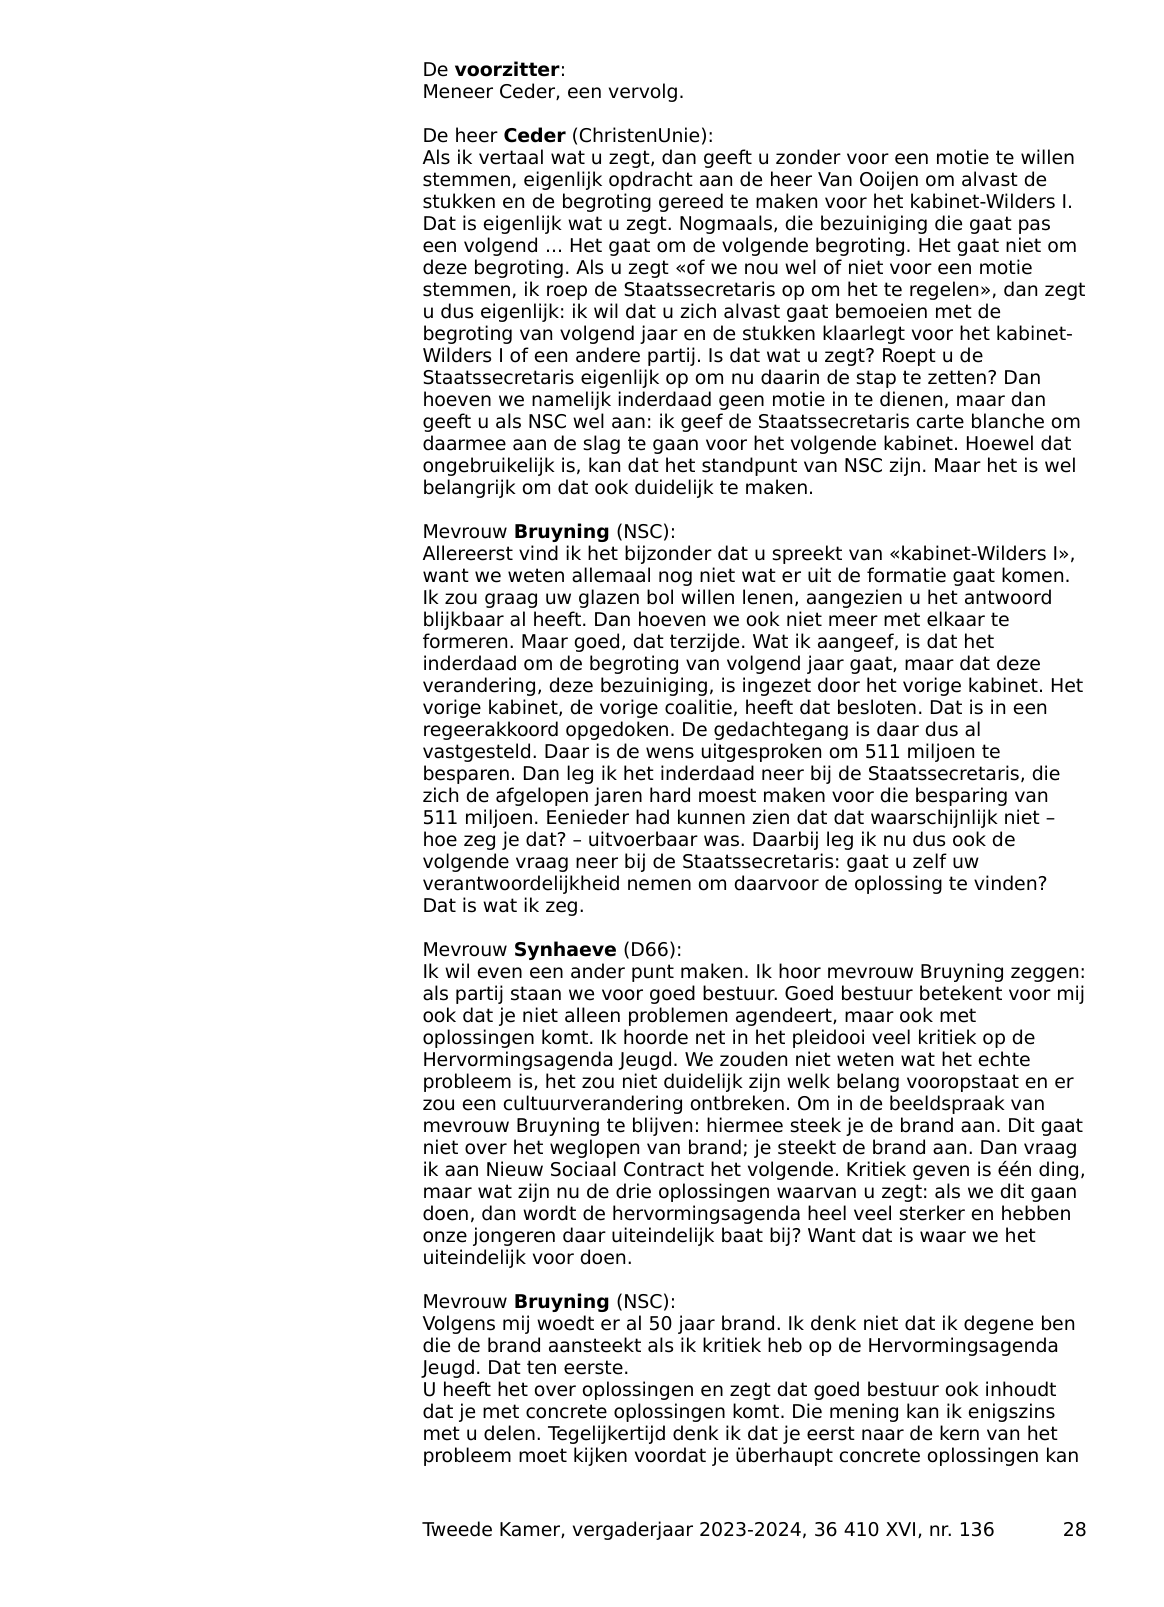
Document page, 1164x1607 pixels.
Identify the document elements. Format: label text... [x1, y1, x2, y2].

text U heeft het over oplossingen en zegt dat goed bestuur ook inhoudt dat je met concrete oplossingen komt. Die mening kan ik enigszins met u delen. Tegelijkertijd denk ik dat je eerst naar de kern van het probleem moet kijken voordat je überhaupt concrete oplossingen kan [422, 1379, 1087, 1467]
text De voorzitter: [422, 59, 1087, 81]
text Als ik vertaal wat u zegt, dan geeft u zonder voor een motie te willen stemmen, eigenlijk opdracht aan de heer Van Ooijen om alvast de stukken en de begroting gereed te maken voor het kabinet-Wilders I. Dat is eigenlijk wat u zegt. Nogmaals, die bezuiniging die gaat pas een volgend ... Het gaat om de volgende begroting. Het gaat niet om deze begroting. Als u zegt «of we nou wel of niet voor een motie stemmen, ik roep de Staatssecretaris op om het te regelen», dan zegt u dus eigenlijk: ik wil dat u zich alvast gaat bemoeien met de begroting van volgend jaar en de stukken klaarlegt voor het kabinet-Wilders I of een andere partij. Is dat wat u zegt? Roept u de Staatssecretaris eigenlijk op om nu daarin de stap te zetten? Dan hoeven we namelijk inderdaad geen motie in te dienen, maar dan geeft u als NSC wel aan: ik geef de Staatssecretaris carte blanche om daarmee aan de slag te gaan voor het volgende kabinet. Hoewel dat ongebruikelijk is, kan dat het standpunt van NSC zijn. Maar het is wel belangrijk om dat ook duidelijk te maken. [422, 147, 1087, 499]
text Allereerst vind ik het bijzonder dat u spreekt van «kabinet-Wilders I», want we weten allemaal nog niet wat er uit de formatie gaat komen. Ik zou graag uw glazen bol willen lenen, aangezien u het antwoord blijkbaar al heeft. Dan hoeven we ook niet meer met elkaar te formeren. Maar goed, dat terzijde. Wat ik aangeef, is dat het inderdaad om de begroting van volgend jaar gaat, maar dat deze verandering, deze bezuiniging, is ingezet door het vorige kabinet. Het vorige kabinet, de vorige coalitie, heeft dat besloten. Dat is in een regeerakkoord opgedoken. De gedachtegang is daar dus al vastgesteld. Daar is de wens uitgesproken om 511 miljoen te besparen. Dan leg ik het inderdaad neer bij de Staatssecretaris, die zich de afgelopen jaren hard moest maken voor die besparing van 511 miljoen. Eenieder had kunnen zien dat dat waarschijnlijk niet – hoe zeg je dat? – uitvoerbaar was. Daarbij leg ik nu dus ook de volgende vraag neer bij de Staatssecretaris: gaat u zelf uw verantwoordelijkheid nemen om daarvoor de oplossing te vinden? Dat is wat ik zeg. [422, 543, 1087, 917]
text De heer Ceder (ChristenUnie): [422, 125, 1087, 147]
text Mevrouw Bruyning (NSC): [422, 521, 1087, 543]
text Mevrouw Bruyning (NSC): [422, 1291, 1087, 1313]
text Mevrouw Synhaeve (D66): [422, 939, 1087, 961]
text Ik wil even een ander punt maken. Ik hoor mevrouw Bruyning zeggen: als partij staan we voor goed bestuur. Goed bestuur betekent voor mij ook dat je niet alleen problemen agendeert, maar ook met oplossingen komt. Ik hoorde net in het pleidooi veel kritiek op de Hervormingsagenda Jeugd. We zouden niet weten wat het echte probleem is, het zou niet duidelijk zijn welk belang vooropstaat en er zou een cultuurverandering ontbreken. Om in de beeldspraak van mevrouw Bruyning te blijven: hiermee steek je de brand aan. Dit gaat niet over het weglopen van brand; je steekt de brand aan. Dan vraag ik aan Nieuw Sociaal Contract het volgende. Kritiek geven is één ding, maar wat zijn nu de drie oplossingen waarvan u zegt: als we dit gaan doen, dan wordt de hervormingsagenda heel veel sterker en hebben onze jongeren daar uiteindelijk baat bij? Want dat is waar we het uiteindelijk voor doen. [422, 961, 1087, 1268]
text Meneer Ceder, een vervolg. [422, 81, 1087, 103]
text Volgens mij woedt er al 50 jaar brand. Ik denk niet dat ik degene ben die de brand aansteekt als ik kritiek heb op de Hervormingsagenda Jeugd. Dat ten eerste. [422, 1313, 1087, 1379]
